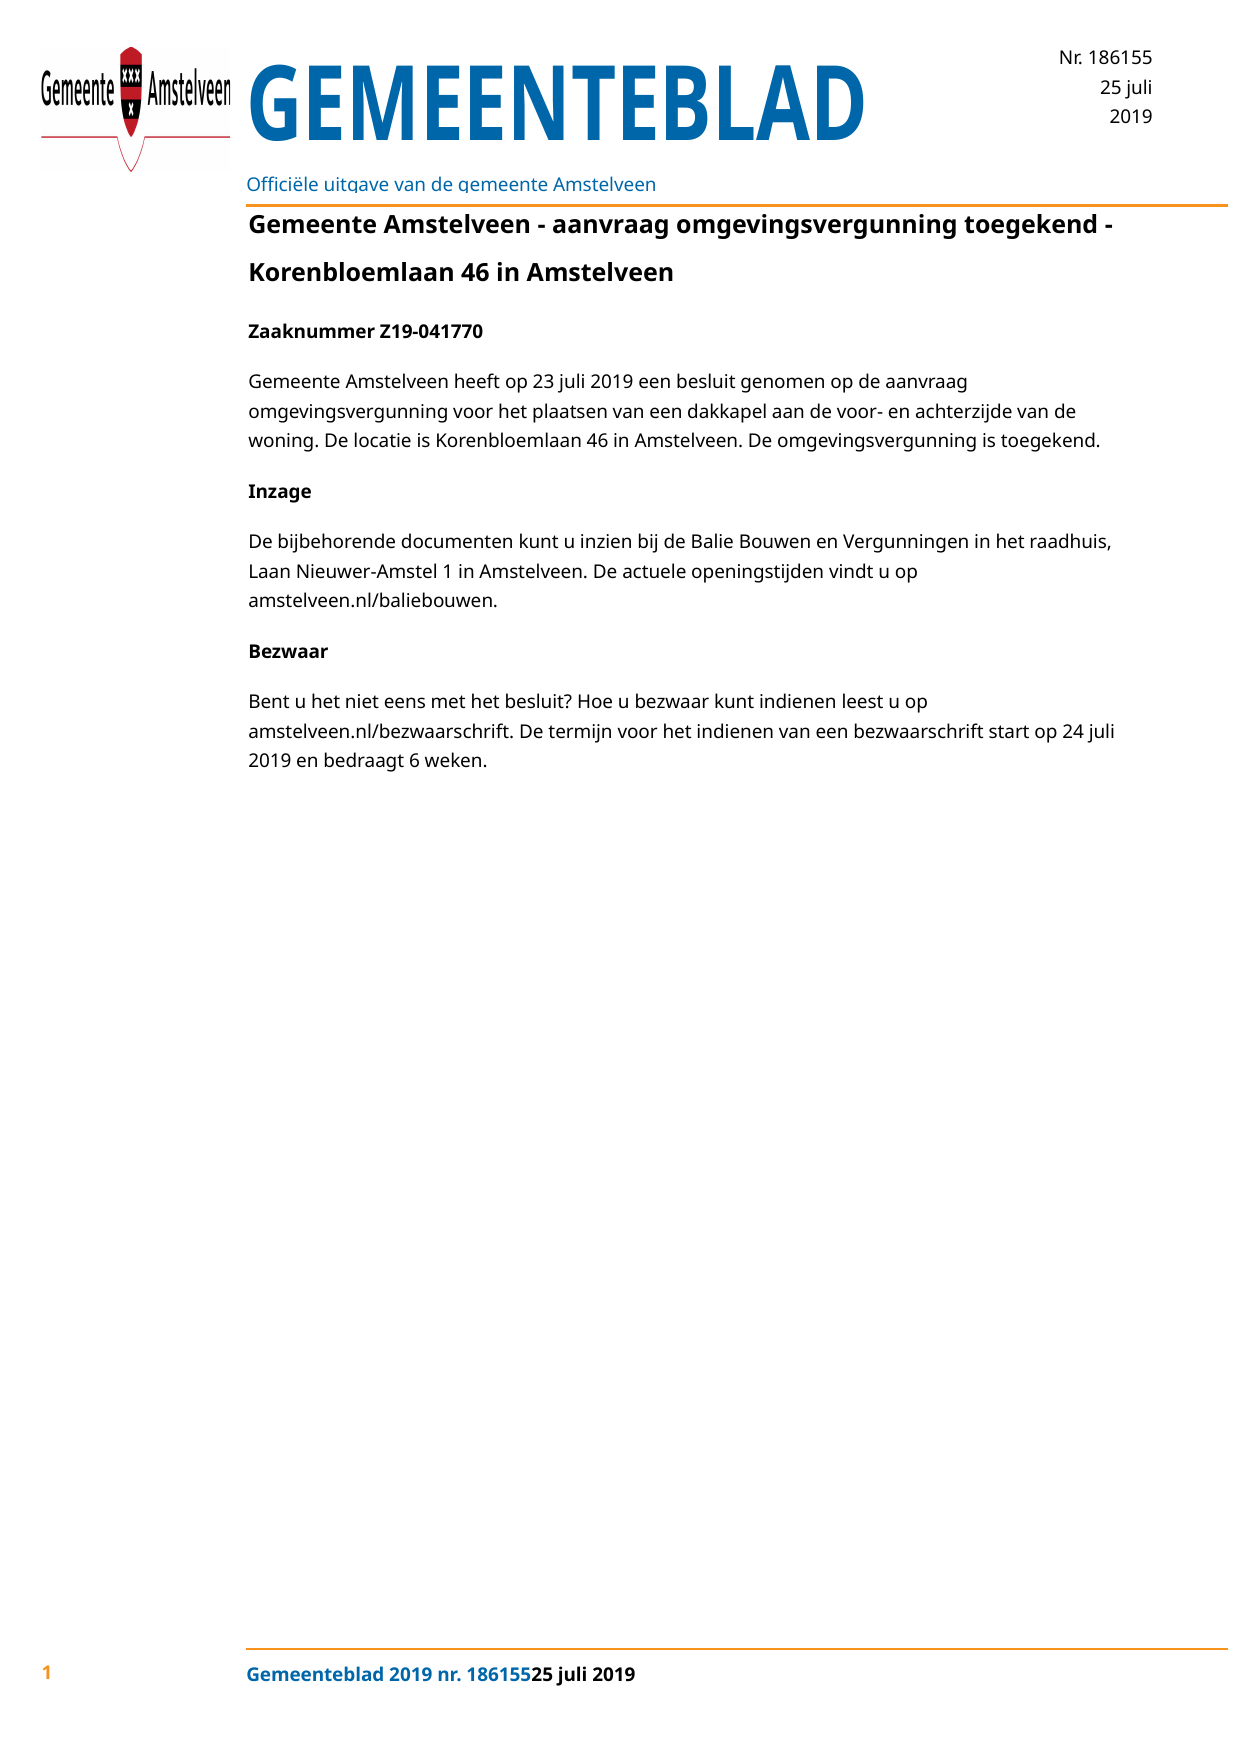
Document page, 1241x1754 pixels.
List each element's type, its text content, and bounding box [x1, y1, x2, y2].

picture [41, 47, 231, 172]
text Bezwaar [248, 638, 1152, 664]
text Gemeente Amstelveen heeft op 23 juli 2019 een besluit genomen op de aanvraag omgevingsvergunning voor het plaatsen van een dakkapel aan de voor- en achterzijde van de woning. De locatie is Korenbloemlaan 46 in Amstelveen. De omgevingsvergunning is toegekend. [248, 368, 1152, 453]
text Zaaknummer Z19-041770 [248, 318, 1152, 344]
text Inzage [248, 478, 1152, 504]
text De bijbehorende documenten kunt u inzien bij de Balie Bouwen en Vergunningen in het raadhuis, Laan Nieuwer-Amstel 1 in Amstelveen. De actuele openingstijden vindt u op amstelveen.nl/baliebouwen. [248, 528, 1152, 613]
text Bent u het niet eens met het besluit? Hoe u bezwaar kunt indienen leest u op amstelveen.nl/bezwaarschrift. De termijn voor het indienen van een bezwaarschrift start op 24 juli 2019 en bedraagt 6 weken. [248, 688, 1152, 773]
text Gemeente Amstelveen - aanvraag omgevingsvergunning toegekend - Korenbloemlaan 46 in Amstelveen [248, 207, 1152, 288]
